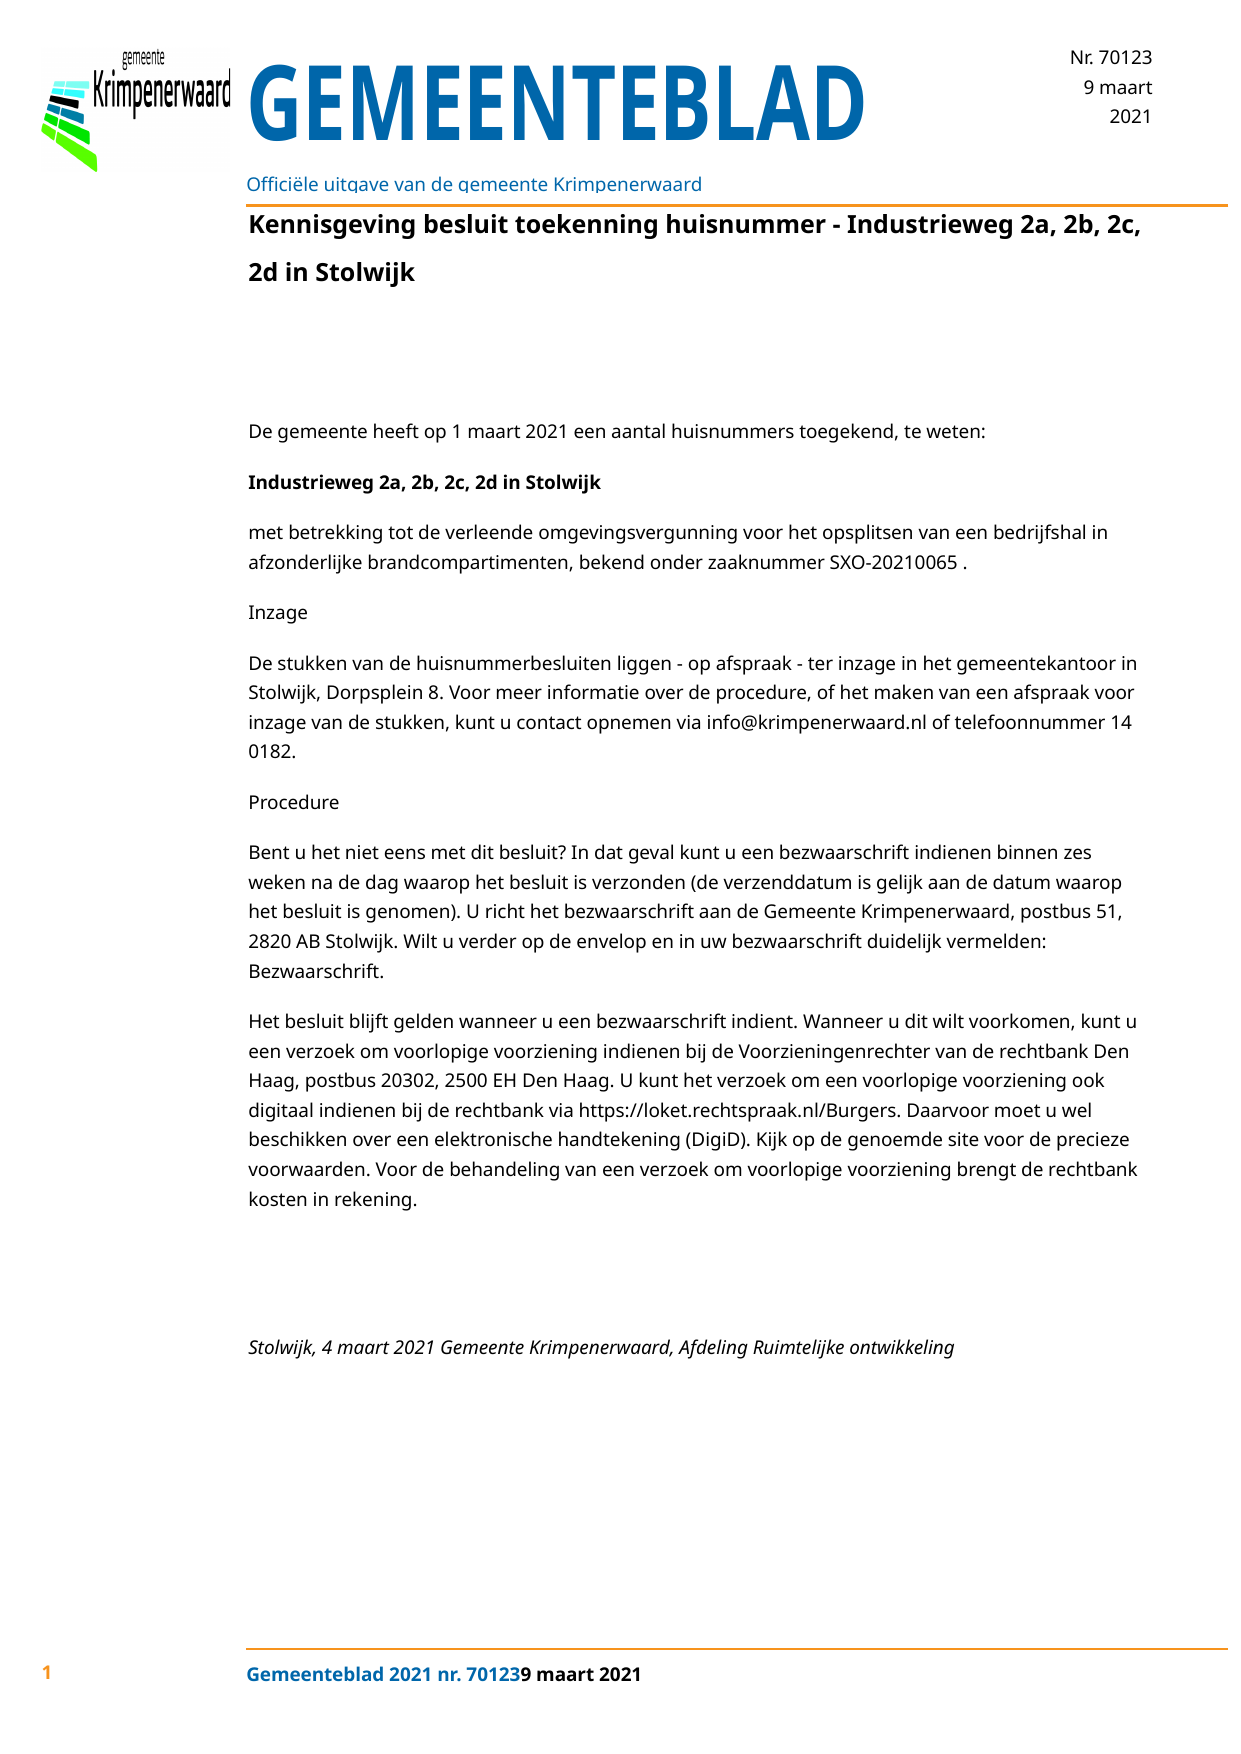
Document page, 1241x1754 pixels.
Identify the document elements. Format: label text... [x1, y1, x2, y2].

text Inzage [248, 599, 1152, 625]
text Stolwijk, 4 maart 2021 Gemeente Krimpenerwaard, Afdeling Ruimtelijke ontwikkeling [248, 1334, 1152, 1360]
text met betrekking tot de verleende omgevingsvergunning voor het opsplitsen van een bedrijfshal in afzonderlijke brandcompartimenten, bekend onder zaaknummer SXO-20210065 . [248, 519, 1152, 575]
text Het besluit blijft gelden wanneer u een bezwaarschrift indient. Wanneer u dit wilt voorkomen, kunt u een verzoek om voorlopige voorziening indienen bij de Voorzieningenrechter van de rechtbank Den Haag, postbus 20302, 2500 EH Den Haag. U kunt het verzoek om een voorlopige voorziening ook digitaal indienen bij de rechtbank via https://loket.rechtspraak.nl/Burgers. Daarvoor moet u wel beschikken over een elektronische handtekening (DigiD). Kijk op de genoemde site voor de precieze voorwaarden. Voor de behandeling van een verzoek om voorlopige voorziening brengt de rechtbank kosten in rekening. [248, 1008, 1152, 1212]
picture [41, 47, 231, 172]
text Bent u het niet eens met dit besluit? In dat geval kunt u een bezwaarschrift indienen binnen zes weken na de dag waarop het besluit is verzonden (de verzenddatum is gelijk aan de datum waarop het besluit is genomen). U richt het bezwaarschrift aan de Gemeente Krimpenerwaard, postbus 51, 2820 AB Stolwijk. Wilt u verder op de envelop en in uw bezwaarschrift duidelijk vermelden: Bezwaarschrift. [248, 839, 1152, 984]
text Industrieweg 2a, 2b, 2c, 2d in Stolwijk [248, 469, 1152, 495]
text De stukken van de huisnummerbesluiten liggen - op afspraak - ter inzage in het gemeentekantoor in Stolwijk, Dorpsplein 8. Voor meer informatie over de procedure, of het maken van een afspraak voor inzage van de stukken, kunt u contact opnemen via info@krimpenerwaard.nl of telefoonnummer 14 0182. [248, 650, 1152, 764]
text De gemeente heeft op 1 maart 2021 een aantal huisnummers toegekend, te weten: [248, 419, 1152, 444]
text Procedure [248, 789, 1152, 815]
text Kennisgeving besluit toekenning huisnummer - Industrieweg 2a, 2b, 2c, 2d in Stolwijk [248, 207, 1152, 288]
